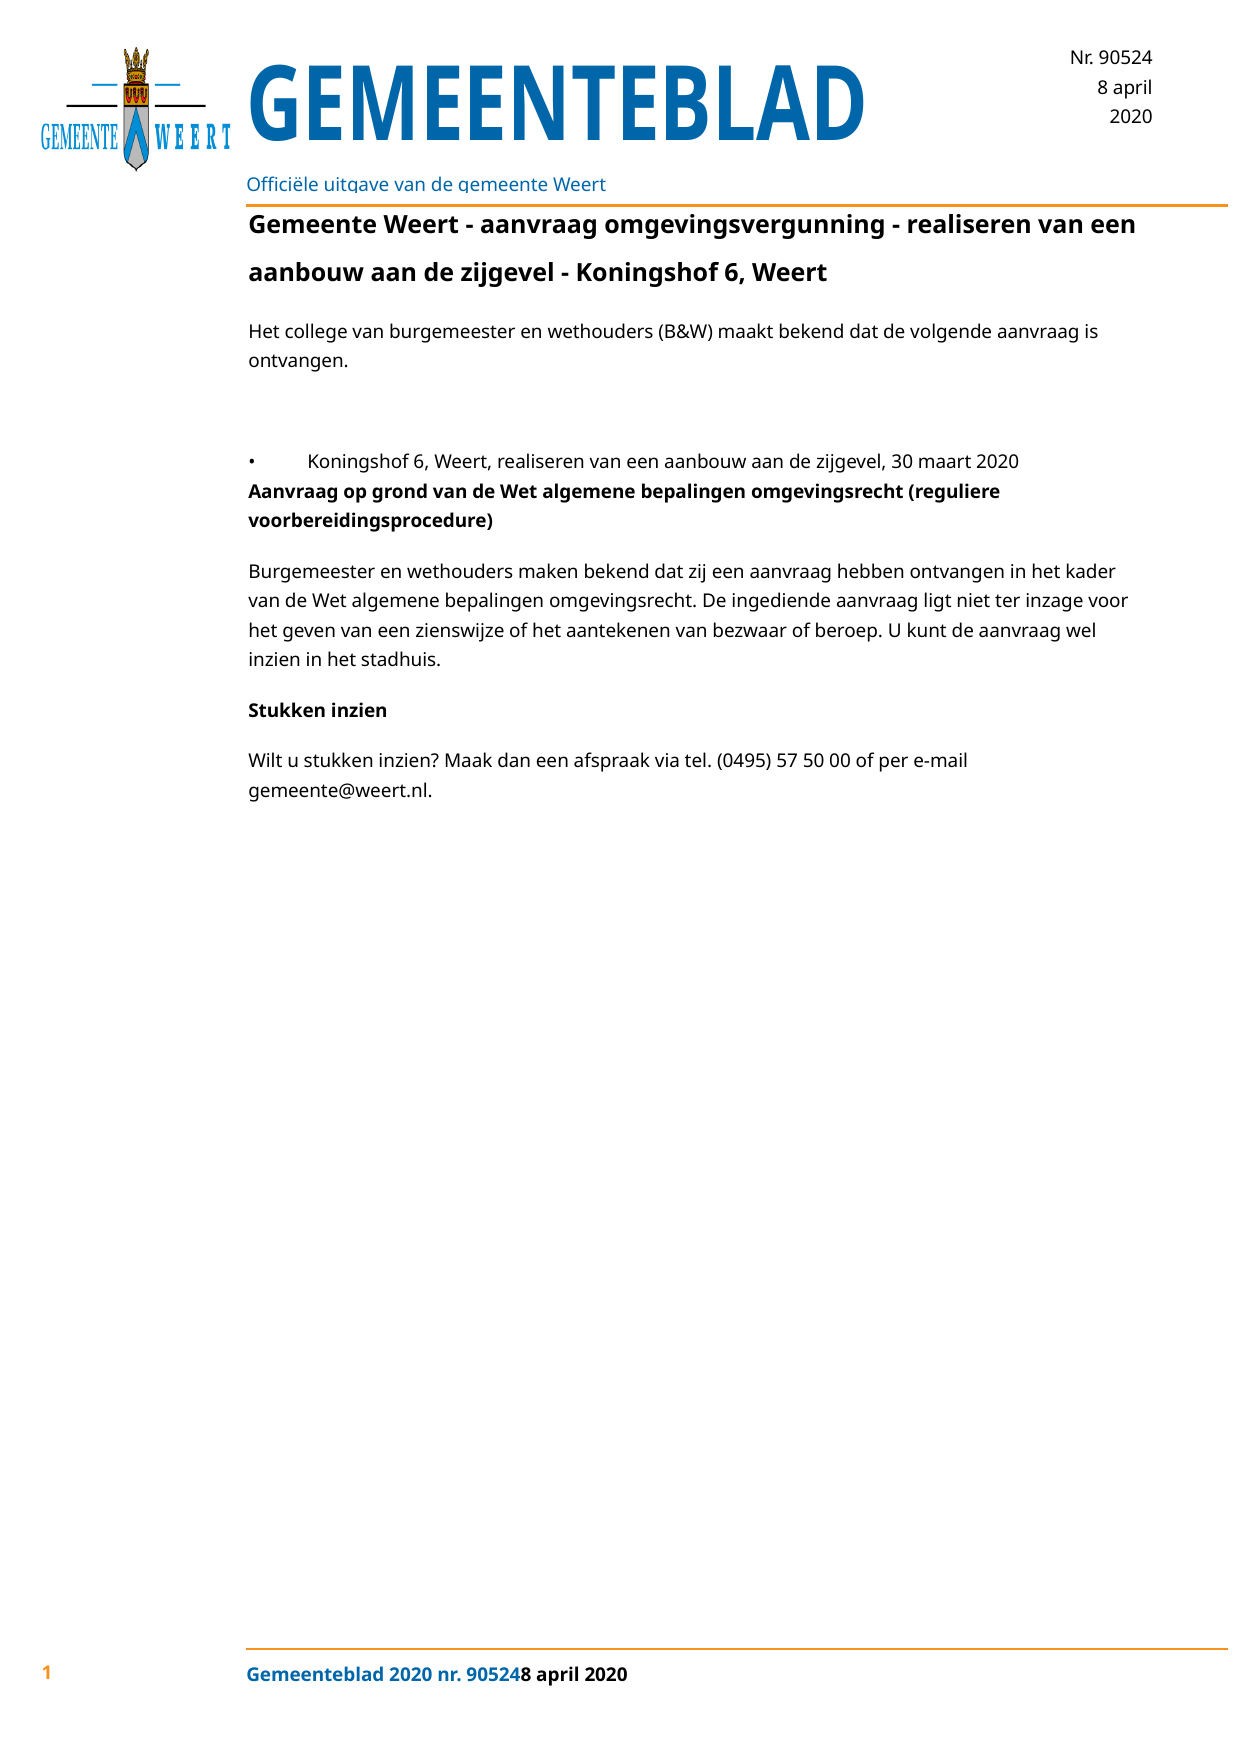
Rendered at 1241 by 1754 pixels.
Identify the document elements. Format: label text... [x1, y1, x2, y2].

text Aanvraag op grond van de Wet algemene bepalingen omgevingsrecht (reguliere voorbereidingsprocedure) [248, 478, 1152, 533]
picture [41, 47, 231, 172]
text Burgemeester en wethouders maken bekend dat zij een aanvraag hebben ontvangen in het kader van de Wet algemene bepalingen omgevingsrecht. De ingediende aanvraag ligt niet ter inzage voor het geven van een zienswijze of het aantekenen van bezwaar of beroep. U kunt de aanvraag wel inzien in het stadhuis. [248, 558, 1152, 672]
text Het college van burgemeester en wethouders (B&W) maakt bekend dat de volgende aanvraag is ontvangen. [248, 318, 1152, 373]
text Wilt u stukken inzien? Maak dan een afspraak via tel. (0495) 57 50 00 of per e-mail gemeente@weert.nl. [248, 747, 1152, 803]
text Gemeente Weert - aanvraag omgevingsvergunning - realiseren van een aanbouw aan de zijgevel - Koningshof 6, Weert [248, 207, 1152, 288]
list Koningshof 6, Weert, realiseren van een aanbouw aan de zijgevel, 30 maart 2020 [248, 448, 1152, 474]
text Stukken inzien [248, 697, 1152, 723]
